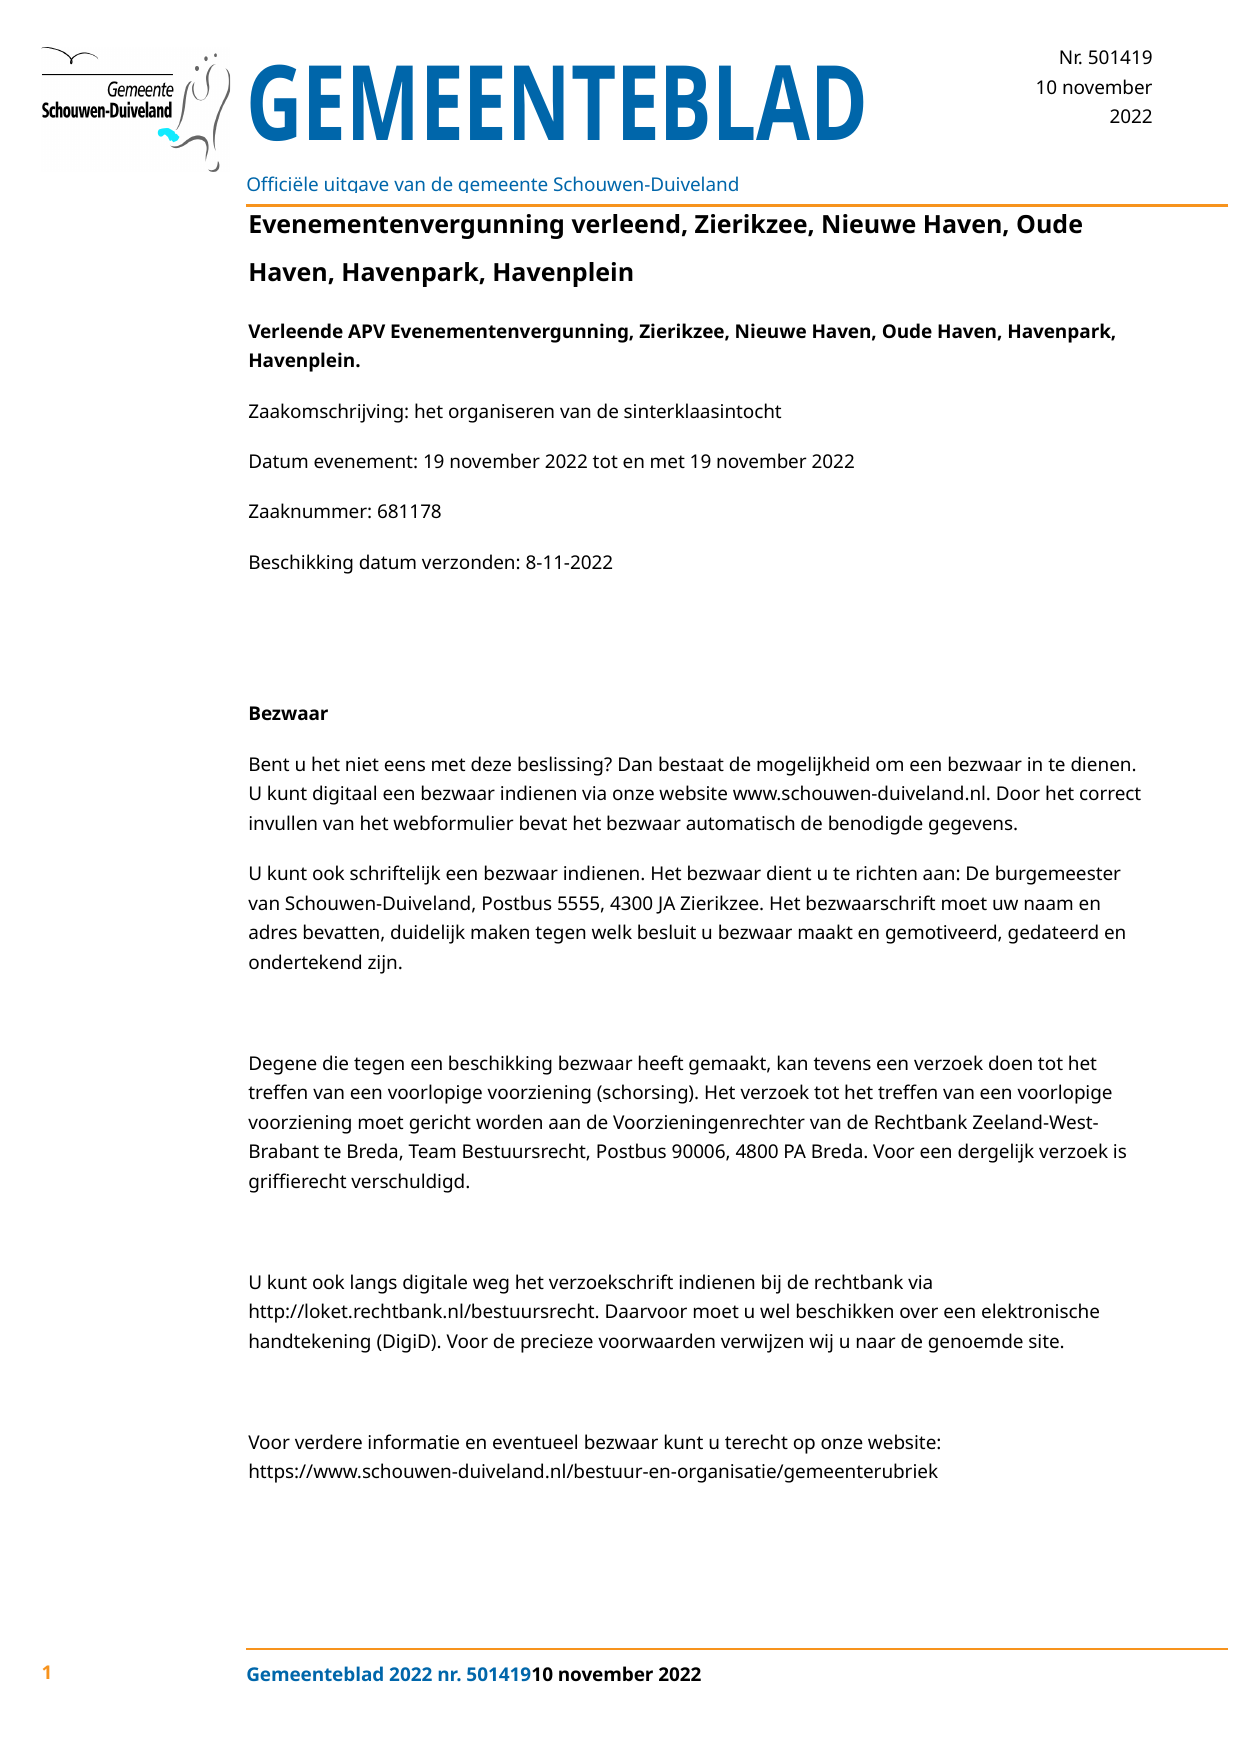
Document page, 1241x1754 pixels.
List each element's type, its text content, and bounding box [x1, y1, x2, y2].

picture [41, 47, 231, 172]
text Zaakomschrijving: het organiseren van de sinterklaasintocht [248, 398, 1152, 424]
text Verleende APV Evenementenvergunning, Zierikzee, Nieuwe Haven, Oude Haven, Havenpark, Havenplein. [248, 318, 1152, 373]
text Datum evenement: 19 november 2022 tot en met 19 november 2022 [248, 448, 1152, 474]
text Bezwaar [248, 700, 1152, 726]
text Bent u het niet eens met deze beslissing? Dan bestaat de mogelijkheid om een bezwaar in te dienen. U kunt digitaal een bezwaar indienen via onze website www.schouwen-duiveland.nl. Door het correct invullen van het webformulier bevat het bezwaar automatisch de benodigde gegevens. [248, 751, 1152, 836]
text Voor verdere informatie en eventueel bezwaar kunt u terecht op onze website: https://www.schouwen-duiveland.nl/bestuur-en-organisatie/gemeenterubriek [248, 1429, 1152, 1484]
text Degene die tegen een beschikking bezwaar heeft gemaakt, kan tevens een verzoek doen tot het treffen van een voorlopige voorziening (schorsing). Het verzoek tot het treffen van een voorlopige voorziening moet gericht worden aan de Voorzieningenrechter van de Rechtbank Zeeland-West-Brabant te Breda, Team Bestuursrecht, Postbus 90006, 4800 PA Breda. Voor een dergelijk verzoek is griffierecht verschuldigd. [248, 1050, 1152, 1194]
text Zaaknummer: 681178 [248, 499, 1152, 524]
text Evenementenvergunning verleend, Zierikzee, Nieuwe Haven, Oude Haven, Havenpark, Havenplein [248, 207, 1152, 288]
text Beschikking datum verzonden: 8-11-2022 [248, 549, 1152, 575]
text U kunt ook schriftelijk een bezwaar indienen. Het bezwaar dient u te richten aan: De burgemeester van Schouwen-Duiveland, Postbus 5555, 4300 JA Zierikzee. Het bezwaarschrift moet uw naam en adres bevatten, duidelijk maken tegen welk besluit u bezwaar maakt en gemotiveerd, gedateerd en ondertekend zijn. [248, 860, 1152, 975]
text U kunt ook langs digitale weg het verzoekschrift indienen bij de rechtbank via http://loket.rechtbank.nl/bestuursrecht. Daarvoor moet u wel beschikken over een elektronische handtekening (DigiD). Voor de precieze voorwaarden verwijzen wij u naar de genoemde site. [248, 1269, 1152, 1354]
